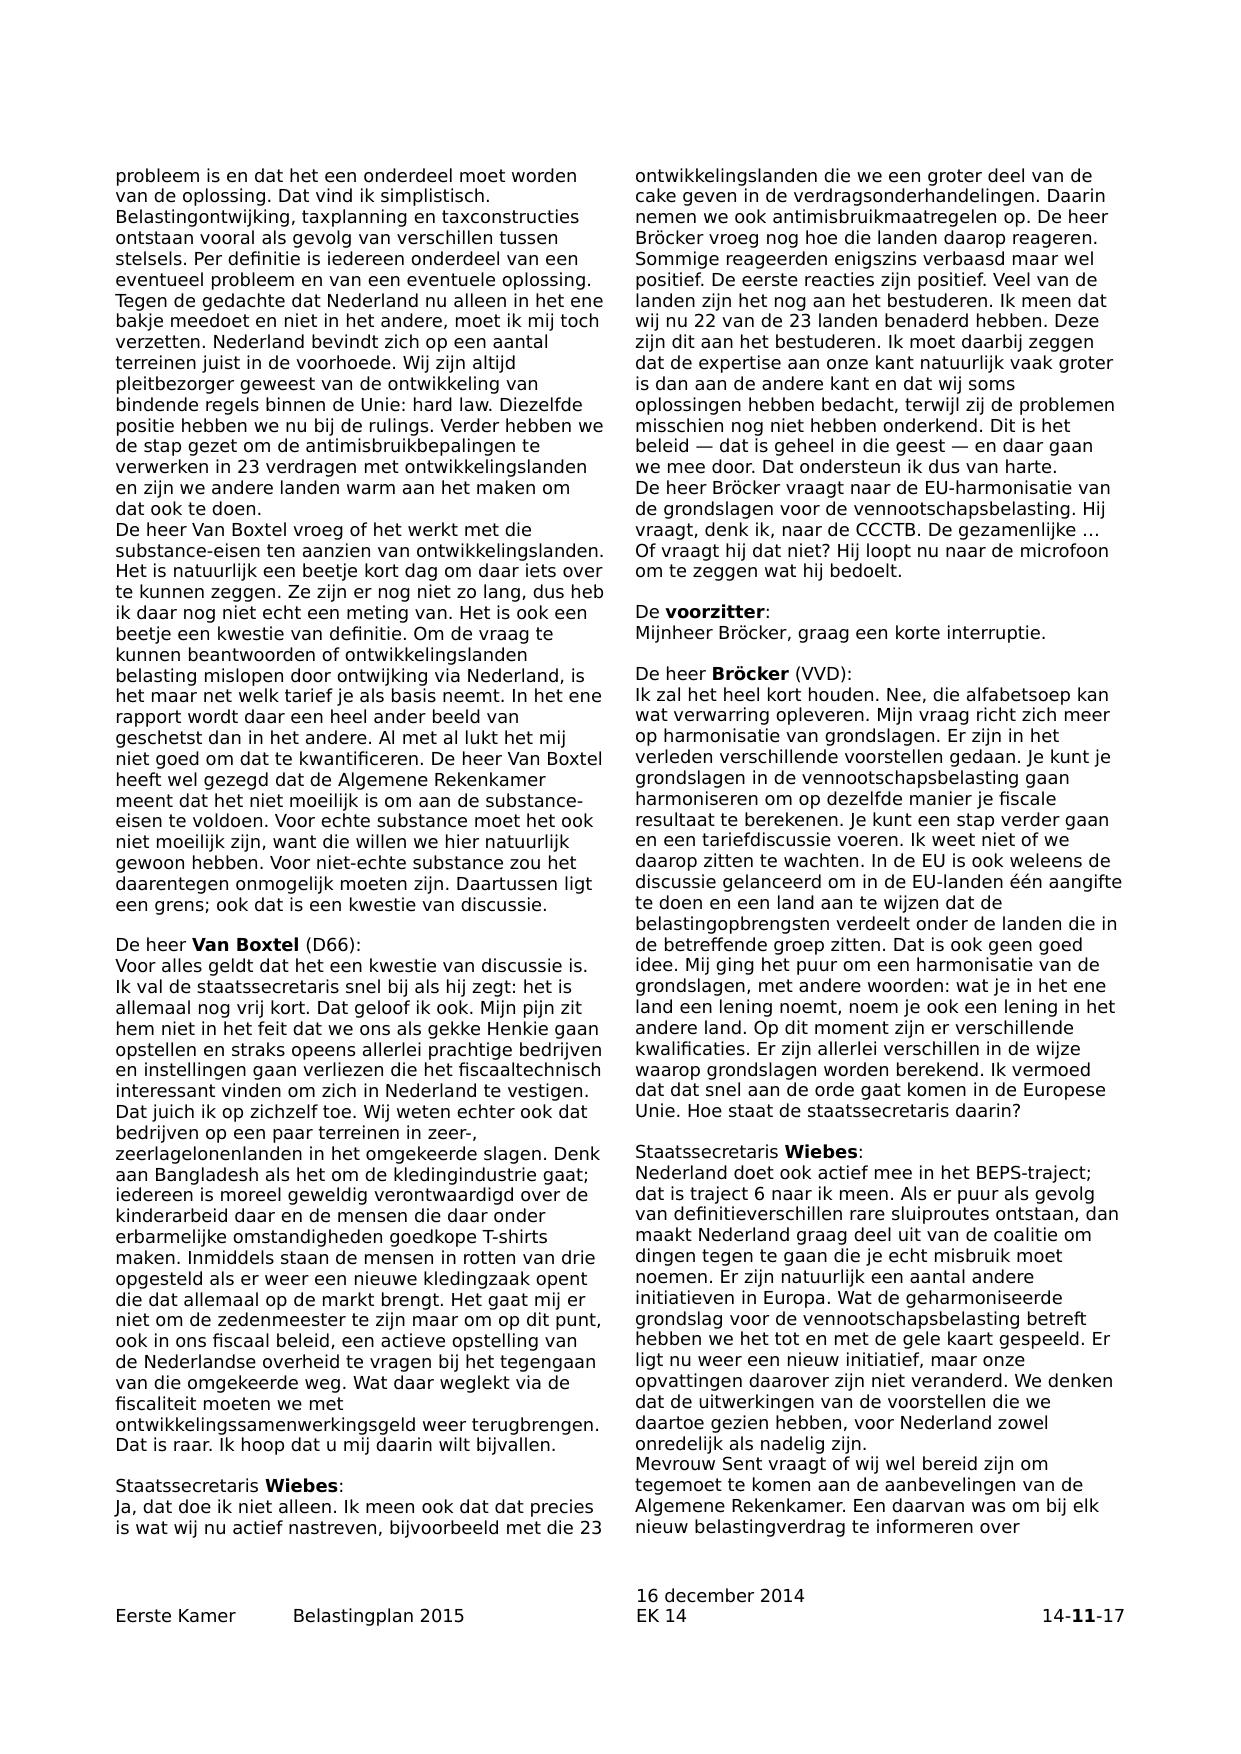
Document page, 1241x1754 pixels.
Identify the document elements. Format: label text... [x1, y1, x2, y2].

text Mijnheer Bröcker, graag een korte interruptie. [635, 623, 1125, 643]
text Staatssecretaris Wiebes: [115, 1476, 605, 1497]
text Mevrouw Sent vraagt of wij wel bereid zijn om tegemoet te komen aan de aanbevelingen van de Algemene Rekenkamer. Een daarvan was om bij elk nieuw belastingverdrag te informeren over [635, 1454, 1125, 1537]
text probleem is en dat het een onderdeel moet worden van de oplossing. Dat vind ik simplistisch. Belastingontwijking, taxplanning en taxconstructies ontstaan vooral als gevolg van verschillen tussen stelsels. Per definitie is iedereen onderdeel van een eventueel probleem en van een eventuele oplossing. Tegen de gedachte dat Nederland nu alleen in het ene bakje meedoet en niet in het andere, moet ik mij toch verzetten. Nederland bevindt zich op een aantal terreinen juist in de voorhoede. Wij zijn altijd pleitbezorger geweest van de ontwikkeling van bindende regels binnen de Unie: hard law. Diezelfde positie hebben we nu bij de rulings. Verder hebben we de stap gezet om de antimisbruikbepalingen te verwerken in 23 verdragen met ontwikkelingslanden en zijn we andere landen warm aan het maken om dat ook te doen. [115, 165, 605, 519]
text ontwikkelingslanden die we een groter deel van de cake geven in de verdragsonderhandelingen. Daarin nemen we ook antimisbruikmaatregelen op. De heer Bröcker vroeg nog hoe die landen daarop reageren. Sommige reageerden enigszins verbaasd maar wel positief. De eerste reacties zijn positief. Veel van de landen zijn het nog aan het bestuderen. Ik meen dat wij nu 22 van de 23 landen benaderd hebben. Deze zijn dit aan het bestuderen. Ik moet daarbij zeggen dat de expertise aan onze kant natuurlijk vaak groter is dan aan de andere kant en dat wij soms oplossingen hebben bedacht, terwijl zij de problemen misschien nog niet hebben onderkend. Dit is het beleid — dat is geheel in die geest — en daar gaan we mee door. Dat ondersteun ik dus van harte. [635, 165, 1125, 478]
text Voor alles geldt dat het een kwestie van discussie is. Ik val de staatssecretaris snel bij als hij zegt: het is allemaal nog vrij kort. Dat geloof ik ook. Mijn pijn zit hem niet in het feit dat we ons als gekke Henkie gaan opstellen en straks opeens allerlei prachtige bedrijven en instellingen gaan verliezen die het fiscaaltechnisch interessant vinden om zich in Nederland te vestigen. Dat juich ik op zichzelf toe. Wij weten echter ook dat bedrijven op een paar terreinen in zeer-, zeerlagelonenlanden in het omgekeerde slagen. Denk aan Bangladesh als het om de kledingindustrie gaat; iedereen is moreel geweldig verontwaardigd over de kinderarbeid daar en de mensen die daar onder erbarmelijke omstandigheden goedkope T-shirts maken. Inmiddels staan de mensen in rotten van drie opgesteld als er weer een nieuwe kledingzaak opent die dat allemaal op de markt brengt. Het gaat mij er niet om de zedenmeester te zijn maar om op dit punt, ook in ons fiscaal beleid, een actieve opstelling van de Nederlandse overheid te vragen bij het tegengaan van die omgekeerde weg. Wat daar weglekt via de fiscaliteit moeten we met ontwikkelingssamenwerkingsgeld weer terugbrengen. Dat is raar. Ik hoop dat u mij daarin wilt bijvallen. [115, 956, 605, 1456]
text De heer Van Boxtel vroeg of het werkt met die substance-eisen ten aanzien van ontwikkelingslanden. Het is natuurlijk een beetje kort dag om daar iets over te kunnen zeggen. Ze zijn er nog niet zo lang, dus heb ik daar nog niet echt een meting van. Het is ook een beetje een kwestie van definitie. Om de vraag te kunnen beantwoorden of ontwikkelingslanden belasting mislopen door ontwijking via Nederland, is het maar net welk tarief je als basis neemt. In het ene rapport wordt daar een heel ander beeld van geschetst dan in het andere. Al met al lukt het mij niet goed om dat te kwantificeren. De heer Van Boxtel heeft wel gezegd dat de Algemene Rekenkamer meent dat het niet moeilijk is om aan de substance-eisen te voldoen. Voor echte substance moet het ook niet moeilijk zijn, want die willen we hier natuurlijk gewoon hebben. Voor niet-echte substance zou het daarentegen onmogelijk moeten zijn. Daartussen ligt een grens; ook dat is een kwestie van discussie. [115, 519, 605, 915]
text Ja, dat doe ik niet alleen. Ik meen ook dat dat precies is wat wij nu actief nastreven, bijvoorbeeld met die 23 [115, 1497, 605, 1538]
text Nederland doet ook actief mee in het BEPS-traject; dat is traject 6 naar ik meen. Als er puur als gevolg van definitieverschillen rare sluiproutes ontstaan, dan maakt Nederland graag deel uit van de coalitie om dingen tegen te gaan die je echt misbruik moet noemen. Er zijn natuurlijk een aantal andere initiatieven in Europa. Wat de geharmoniseerde grondslag voor de vennootschapsbelasting betreft hebben we het tot en met de gele kaart gespeeld. Er ligt nu weer een nieuw initiatief, maar onze opvattingen daarover zijn niet veranderd. We denken dat de uitwerkingen van de voorstellen die we daartoe gezien hebben, voor Nederland zowel onredelijk als nadelig zijn. [635, 1162, 1125, 1454]
text De heer Van Boxtel (D66): [115, 935, 605, 956]
text De heer Bröcker (VVD): [635, 663, 1125, 684]
text Staatssecretaris Wiebes: [635, 1142, 1125, 1162]
text De heer Bröcker vraagt naar de EU-harmonisatie van de grondslagen voor de vennootschapsbelasting. Hij vraagt, denk ik, naar de CCCTB. De gezamenlijke … Of vraagt hij dat niet? Hij loopt nu naar de microfoon om te zeggen wat hij bedoelt. [635, 478, 1125, 582]
text De voorzitter: [635, 602, 1125, 623]
text Ik zal het heel kort houden. Nee, die alfabetsoep kan wat verwarring opleveren. Mijn vraag richt zich meer op harmonisatie van grondslagen. Er zijn in het verleden verschillende voorstellen gedaan. Je kunt je grondslagen in de vennootschapsbelasting gaan harmoniseren om op dezelfde manier je fiscale resultaat te berekenen. Je kunt een stap verder gaan en een tariefdiscussie voeren. Ik weet niet of we daarop zitten te wachten. In de EU is ook weleens de discussie gelanceerd om in de EU-landen één aangifte te doen en een land aan te wijzen dat de belastingopbrengsten verdeelt onder de landen die in de betreffende groep zitten. Dat is ook geen goed idee. Mij ging het puur om een harmonisatie van de grondslagen, met andere woorden: wat je in het ene land een lening noemt, noem je ook een lening in het andere land. Op dit moment zijn er verschillende kwalificaties. Er zijn allerlei verschillen in de wijze waarop grondslagen worden berekend. Ik vermoed dat dat snel aan de orde gaat komen in de Europese Unie. Hoe staat de staatssecretaris daarin? [635, 684, 1125, 1122]
